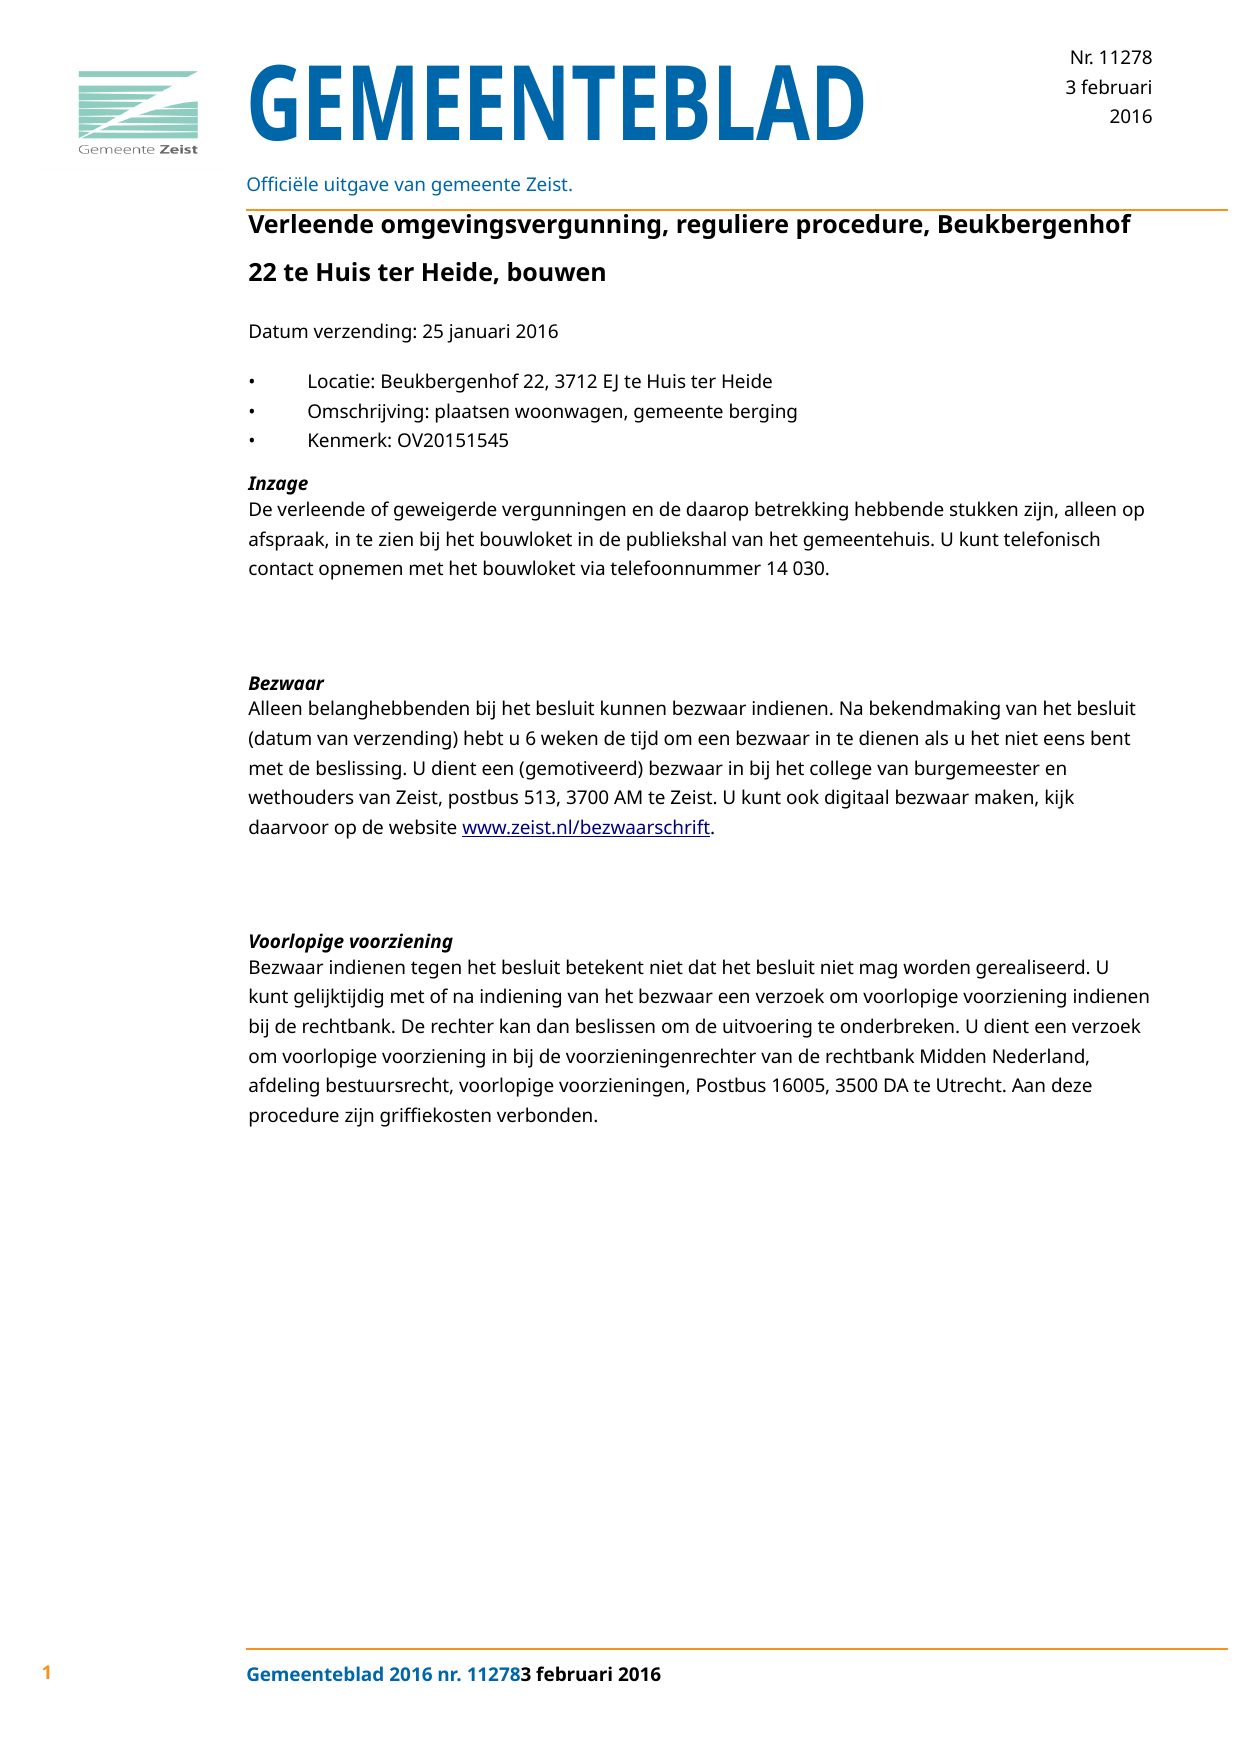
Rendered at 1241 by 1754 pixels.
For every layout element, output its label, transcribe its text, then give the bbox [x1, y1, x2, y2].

list Omschrijving: plaatsen woonwagen, gemeente berging [248, 398, 1152, 424]
text Datum verzending: 25 januari 2016 [248, 318, 1152, 344]
list Locatie: Beukbergenhof 22, 3712 EJ te Huis ter Heide [248, 368, 1152, 394]
picture [41, 47, 231, 172]
list Kenmerk: OV20151545 [248, 427, 1152, 453]
text Voorlopige voorziening [248, 928, 1152, 954]
text De verleende of geweigerde vergunningen en de daarop betrekking hebbende stukken zijn, alleen op afspraak, in te zien bij het bouwloket in de publiekshal van het gemeentehuis. U kunt telefonisch contact opnemen met het bouwloket via telefoonnummer 14 030. [248, 496, 1152, 581]
text Inzage [248, 471, 1152, 496]
text Bezwaar [248, 670, 1152, 696]
text Alleen belanghebbenden bij het besluit kunnen bezwaar indienen. Na bekendmaking van het besluit (datum van verzending) hebt u 6 weken de tijd om een bezwaar in te dienen als u het niet eens bent met de beslissing. U dient een (gemotiveerd) bezwaar in bij het college van burgemeester en wethouders van Zeist, postbus 513, 3700 AM te Zeist. U kunt ook digitaal bezwaar maken, kijk daarvoor op de website www.zeist.nl/bezwaarschrift. [248, 696, 1152, 840]
text Bezwaar indienen tegen het besluit betekent niet dat het besluit niet mag worden gerealiseerd. U kunt gelijktijdig met of na indiening van het bezwaar een verzoek om voorlopige voorziening indienen bij de rechtbank. De rechter kan dan beslissen om de uitvoering te onderbreken. U dient een verzoek om voorlopige voorziening in bij de voorzieningenrechter van de rechtbank Midden Nederland, afdeling bestuursrecht, voorlopige voorzieningen, Postbus 16005, 3500 DA te Utrecht. Aan deze procedure zijn griffiekosten verbonden. [248, 954, 1152, 1128]
text Verleende omgevingsvergunning, reguliere procedure, Beukbergenhof 22 te Huis ter Heide, bouwen [248, 211, 1152, 288]
